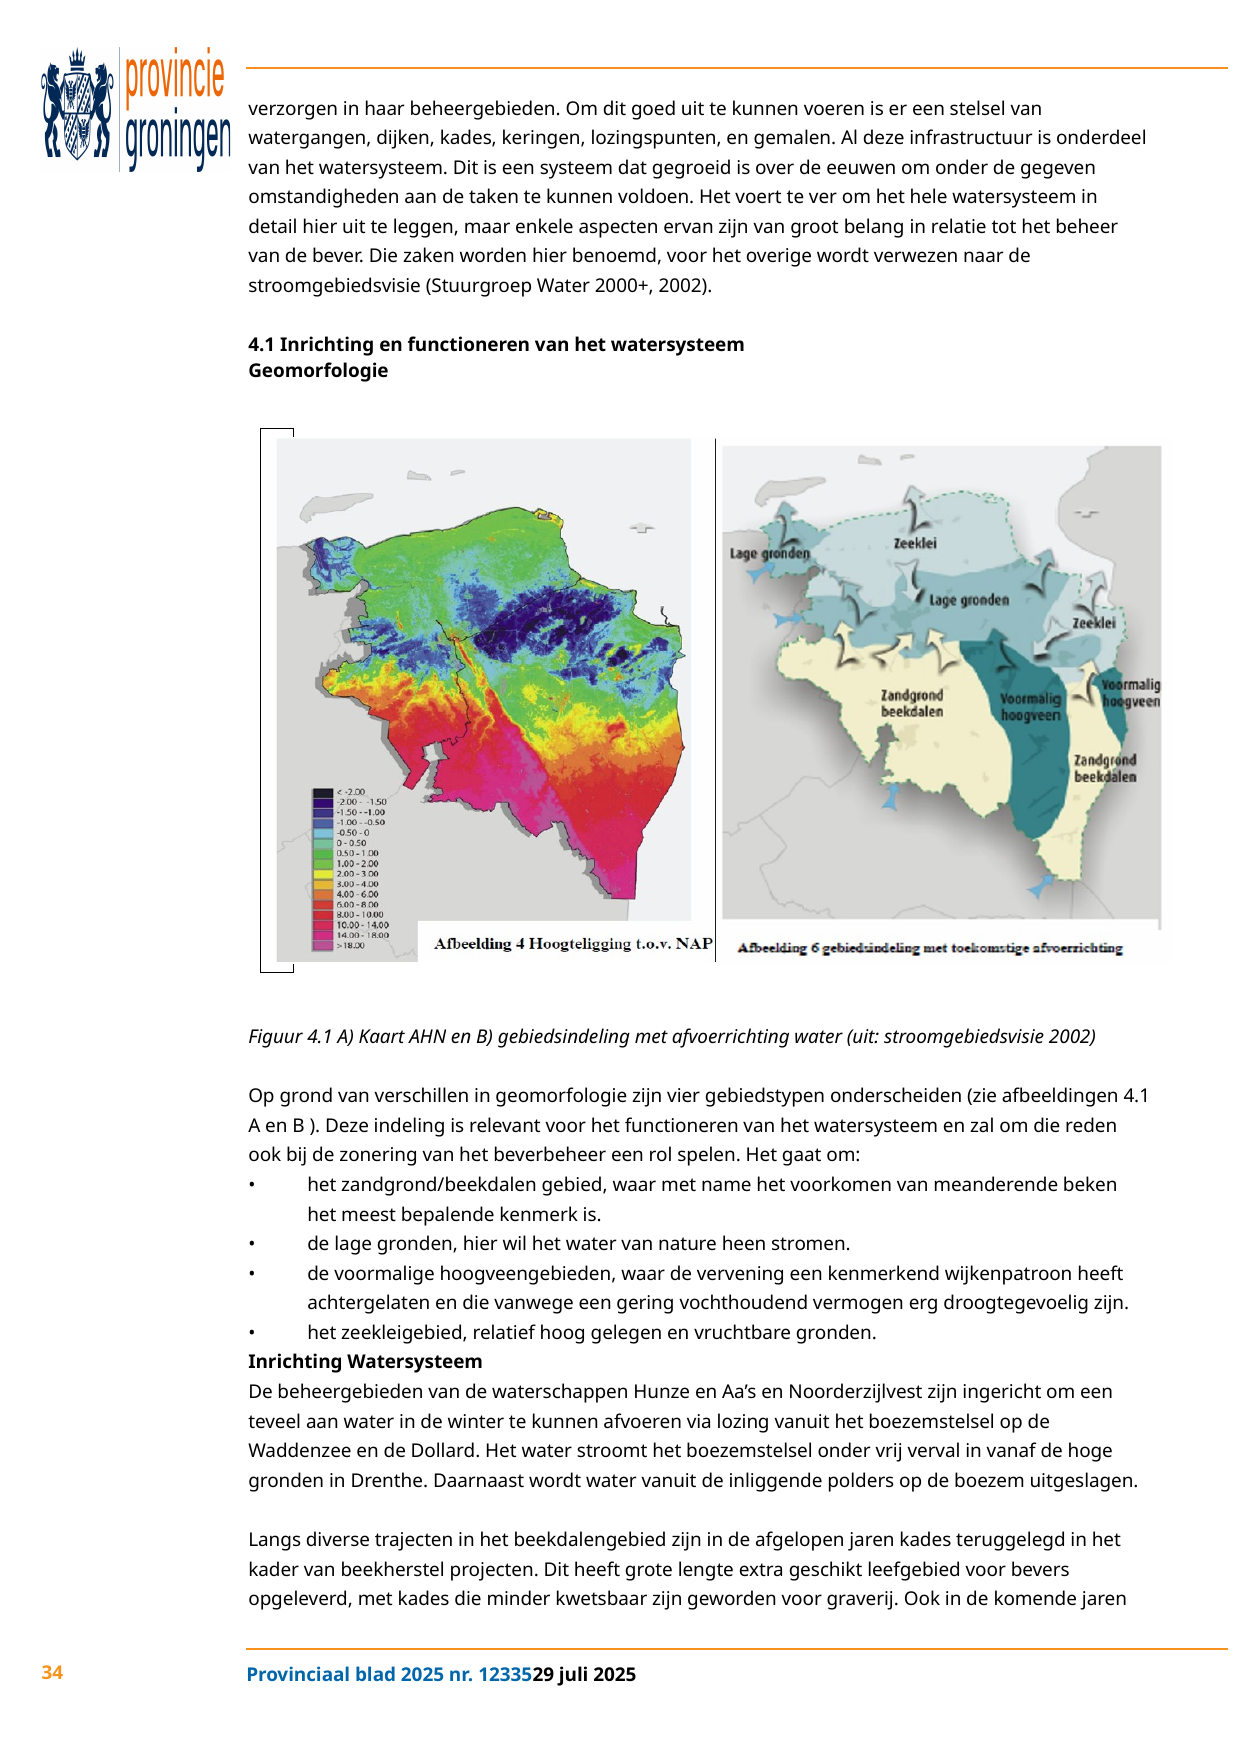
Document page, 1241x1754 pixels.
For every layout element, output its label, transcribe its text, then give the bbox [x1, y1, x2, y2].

text Geomorfologie [248, 357, 1152, 383]
text Inrichting Watersysteem [248, 1349, 1152, 1374]
list het zeekleigebied, relatief hoog gelegen en vruchtbare gronden. [248, 1319, 1152, 1345]
list de voormalige hoogveengebieden, waar de vervening een kenmerkend wijkenpatroon heeft achtergelaten en die vanwege een gering vochthoudend vermogen erg droogtegevoelig zijn. [248, 1260, 1152, 1315]
text Langs diverse trajecten in het beekdalengebied zijn in de afgelopen jaren kades teruggelegd in het kader van beekherstel projecten. Dit heeft grote lengte extra geschikt leefgebied voor bevers opgeleverd, met kades die minder kwetsbaar zijn geworden voor graverij. Ook in de komende jaren [248, 1526, 1152, 1611]
text Figuur 4.1 A) Kaart AHN en B) gebiedsindeling met afvoerrichting water (uit: stroomgebiedsvisie 2002) [248, 1023, 1152, 1049]
text Op grond van verschillen in geomorfologie zijn vier gebiedstypen onderscheiden (zie afbeeldingen 4.1 A en B ). Deze indeling is relevant voor het functioneren van het watersysteem en zal om die reden ook bij de zonering van het beverbeheer een rol spelen. Het gaat om: [248, 1082, 1152, 1167]
list het zandgrond/beekdalen gebied, waar met name het voorkomen van meanderende beken het meest bepalende kenmerk is. [248, 1171, 1152, 1227]
text 4.1 Inrichting en functioneren van het watersysteem [248, 331, 1152, 357]
list de lage gronden, hier wil het water van nature heen stromen. [248, 1230, 1152, 1256]
text verzorgen in haar beheergebieden. Om dit goed uit te kunnen voeren is er een stelsel van watergangen, dijken, kades, keringen, lozingspunten, en gemalen. Al deze infrastructuur is onderdeel van het watersysteem. Dit is een systeem dat gegroeid is over de eeuwen om onder de gegeven omstandigheden aan de taken te kunnen voldoen. Het voert te ver om het hele watersysteem in detail hier uit te leggen, maar enkele aspecten ervan zijn van groot belang in relatie tot het beheer van de bever. Die zaken worden hier benoemd, voor het overige wordt verwezen naar de stroomgebiedsvisie (Stuurgroep Water 2000+, 2002). [248, 95, 1152, 298]
text De beheergebieden van de waterschappen Hunze en Aa’s en Noorderzijlvest zijn ingericht om een teveel aan water in de winter te kunnen afvoeren via lozing vanuit het boezemstelsel op de Waddenzee en de Dollard. Het water stroomt het boezemstelsel onder vrij verval in vanaf de hoge gronden in Drenthe. Daarnaast wordt water vanuit de inliggende polders op de boezem uitgeslagen. [248, 1378, 1152, 1493]
picture [41, 47, 231, 172]
picture [268, 437, 1173, 964]
